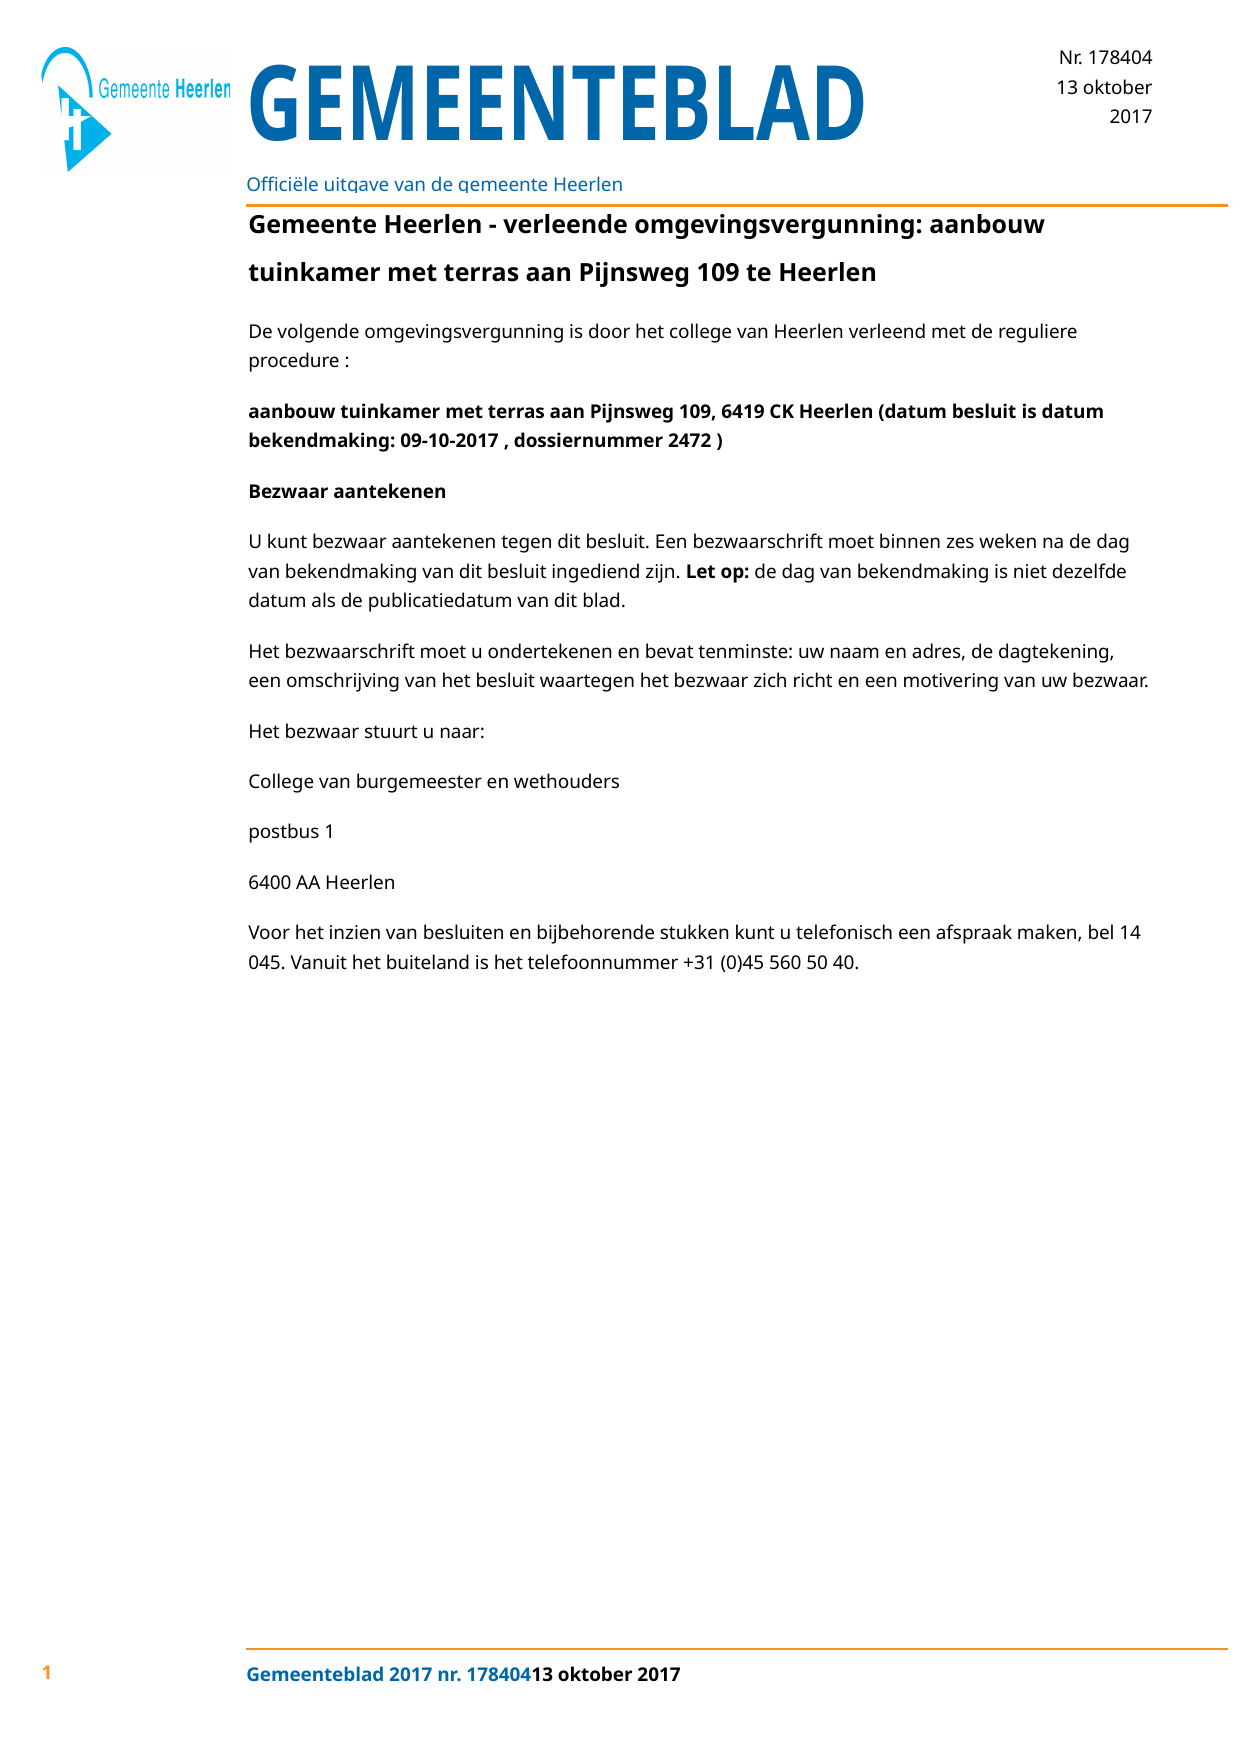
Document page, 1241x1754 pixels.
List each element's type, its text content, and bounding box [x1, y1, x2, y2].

picture [41, 47, 58, 70]
text Het bezwaarschrift moet u ondertekenen en bevat tenminste: uw naam en adres, de dagtekening, een omschrijving van het besluit waartegen het bezwaar zich richt en een motivering van uw bezwaar. [248, 638, 1152, 693]
text Bezwaar aantekenen [248, 478, 1152, 504]
text College van burgemeester en wethouders [248, 768, 1152, 794]
text postbus 1 [248, 819, 1152, 844]
text U kunt bezwaar aantekenen tegen dit besluit. Een bezwaarschrift moet binnen zes weken na de dag van bekendmaking van dit besluit ingediend zijn. Let op: de dag van bekendmaking is niet dezelfde datum als de publicatiedatum van dit blad. [248, 528, 1152, 613]
text Het bezwaar stuurt u naar: [248, 718, 1152, 744]
text 6400 AA Heerlen [248, 869, 1152, 895]
picture [41, 47, 231, 172]
text aanbouw tuinkamer met terras aan Pijnsweg 109, 6419 CK Heerlen (datum besluit is datum bekendmaking: 09-10-2017 , dossiernummer 2472 ) [248, 398, 1152, 453]
text Voor het inzien van besluiten en bijbehorende stukken kunt u telefonisch een afspraak maken, bel 14 045. Vanuit het buiteland is het telefoonnummer +31 (0)45 560 50 40. [248, 919, 1152, 975]
text Gemeente Heerlen - verleende omgevingsvergunning: aanbouw tuinkamer met terras aan Pijnsweg 109 te Heerlen [248, 207, 1152, 288]
text De volgende omgevingsvergunning is door het college van Heerlen verleend met de reguliere procedure : [248, 318, 1152, 373]
